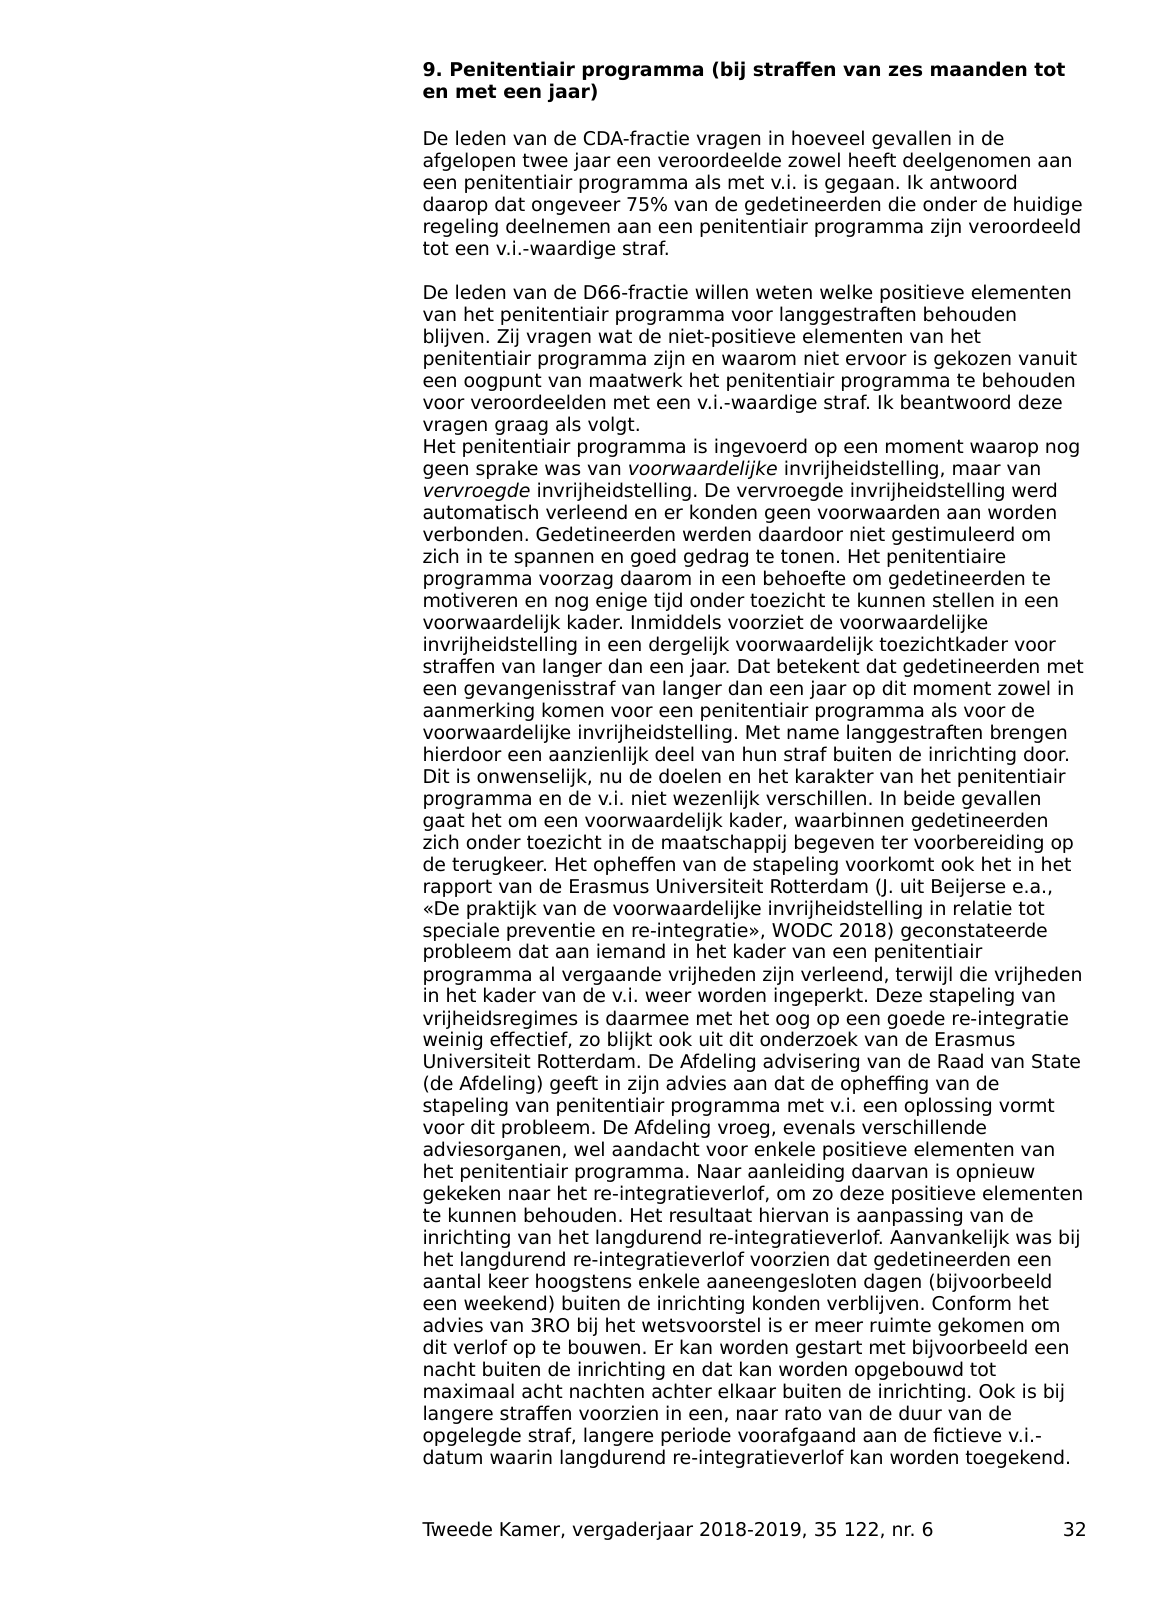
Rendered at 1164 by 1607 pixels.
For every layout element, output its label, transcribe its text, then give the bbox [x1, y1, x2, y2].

text Het penitentiair programma is ingevoerd op een moment waarop nog geen sprake was van voorwaardelijke invrijheidstelling, maar van vervroegde invrijheidstelling. De vervroegde invrijheidstelling werd automatisch verleend en er konden geen voorwaarden aan worden verbonden. Gedetineerden werden daardoor niet gestimuleerd om zich in te spannen en goed gedrag te tonen. Het penitentiaire programma voorzag daarom in een behoefte om gedetineerden te motiveren en nog enige tijd onder toezicht te kunnen stellen in een voorwaardelijk kader. Inmiddels voorziet de voorwaardelijke invrijheidstelling in een dergelijk voorwaardelijk toezichtkader voor straffen van langer dan een jaar. Dat betekent dat gedetineerden met een gevangenisstraf van langer dan een jaar op dit moment zowel in aanmerking komen voor een penitentiair programma als voor de voorwaardelijke invrijheidstelling. Met name langgestraften brengen hierdoor een aanzienlijk deel van hun straf buiten de inrichting door. Dit is onwenselijk, nu de doelen en het karakter van het penitentiair programma en de v.i. niet wezenlijk verschillen. In beide gevallen gaat het om een voorwaardelijk kader, waarbinnen gedetineerden zich onder toezicht in de maatschappij begeven ter voorbereiding op de terugkeer. Het opheffen van de stapeling voorkomt ook het in het rapport van de Erasmus Universiteit Rotterdam (J. uit Beijerse e.a., «De praktijk van de voorwaardelijke invrijheidstelling in relatie tot speciale preventie en re-integratie», WODC 2018) geconstateerde probleem dat aan iemand in het kader van een penitentiair programma al vergaande vrijheden zijn verleend, terwijl die vrijheden in het kader van de v.i. weer worden ingeperkt. Deze stapeling van vrijheidsregimes is daarmee met het oog op een goede re-integratie weinig effectief, zo blijkt ook uit dit onderzoek van de Erasmus Universiteit Rotterdam. De Afdeling advisering van de Raad van State (de Afdeling) geeft in zijn advies aan dat de opheffing van de stapeling van penitentiair programma met v.i. een oplossing vormt voor dit probleem. De Afdeling vroeg, evenals verschillende adviesorganen, wel aandacht voor enkele positieve elementen van het penitentiair programma. Naar aanleiding daarvan is opnieuw gekeken naar het re-integratieverlof, om zo deze positieve elementen te kunnen behouden. Het resultaat hiervan is aanpassing van de inrichting van het langdurend re-integratieverlof. Aanvankelijk was bij het langdurend re-integratieverlof voorzien dat gedetineerden een aantal keer hoogstens enkele aaneengesloten dagen (bijvoorbeeld een weekend) buiten de inrichting konden verblijven. Conform het advies van 3RO bij het wetsvoorstel is er meer ruimte gekomen om dit verlof op te bouwen. Er kan worden gestart met bijvoorbeeld een nacht buiten de inrichting en dat kan worden opgebouwd tot maximaal acht nachten achter elkaar buiten de inrichting. Ook is bij langere straffen voorzien in een, naar rato van de duur van de opgelegde straf, langere periode voorafgaand aan de fictieve v.i.-datum waarin langdurend re-integratieverlof kan worden toegekend. [422, 436, 1087, 1469]
text De leden van de D66-fractie willen weten welke positieve elementen van het penitentiair programma voor langgestraften behouden blijven. Zij vragen wat de niet-positieve elementen van het penitentiair programma zijn en waarom niet ervoor is gekozen vanuit een oogpunt van maatwerk het penitentiair programma te behouden voor veroordeelden met een v.i.-waardige straf. Ik beantwoord deze vragen graag als volgt. [422, 282, 1087, 436]
subtitle 9. Penitentiair programma (bij straffen van zes maanden tot en met een jaar) [422, 59, 1087, 103]
text De leden van de CDA-fractie vragen in hoeveel gevallen in de afgelopen twee jaar een veroordeelde zowel heeft deelgenomen aan een penitentiair programma als met v.i. is gegaan. Ik antwoord daarop dat ongeveer 75% van de gedetineerden die onder de huidige regeling deelnemen aan een penitentiair programma zijn veroordeeld tot een v.i.-waardige straf. [422, 128, 1087, 260]
